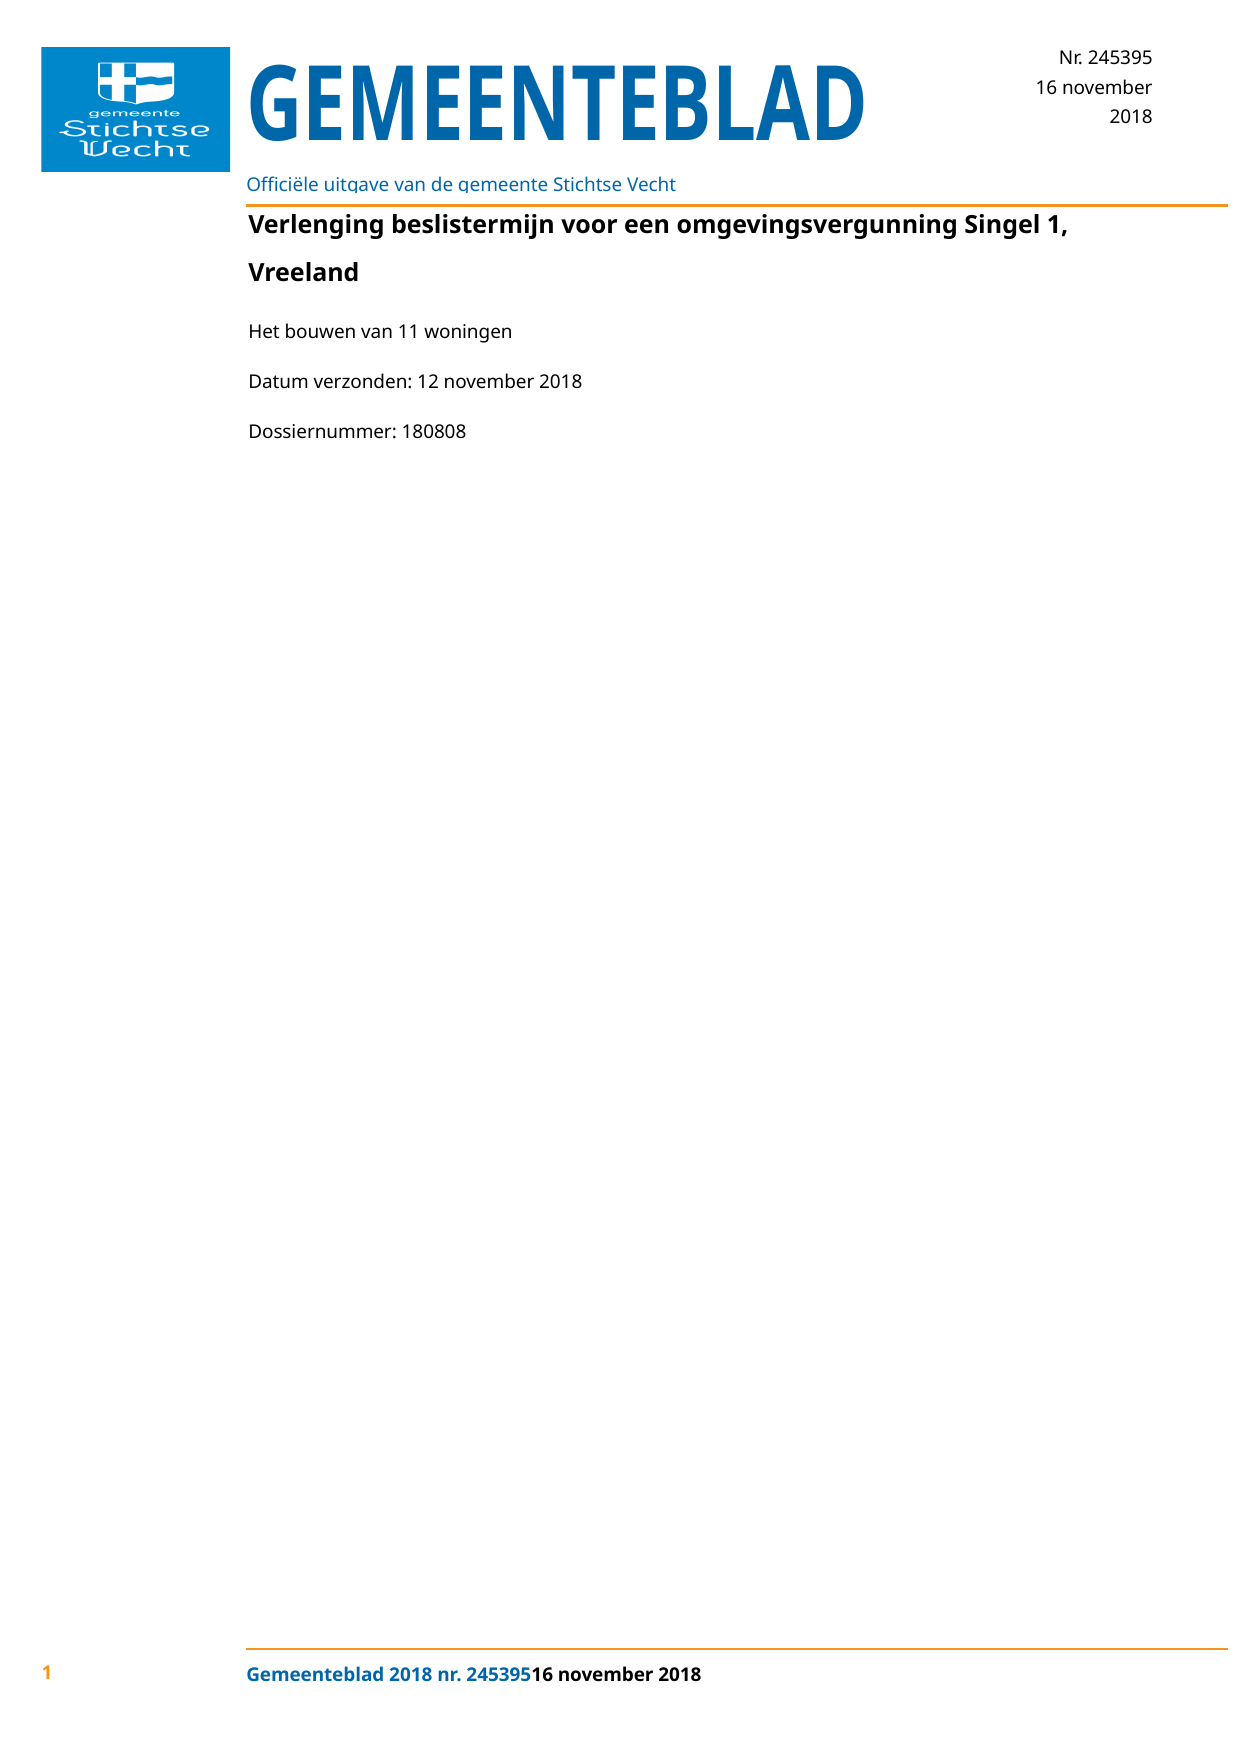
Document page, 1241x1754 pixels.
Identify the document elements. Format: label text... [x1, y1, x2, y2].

text Het bouwen van 11 woningen [248, 318, 1152, 344]
text Dossiernummer: 180808 [248, 419, 1152, 444]
picture [137, 63, 174, 103]
text Datum verzonden: 12 november 2018 [248, 368, 1152, 394]
text Verlenging beslistermijn voor een omgevingsvergunning Singel 1, Vreeland [248, 207, 1152, 288]
picture [99, 63, 135, 101]
